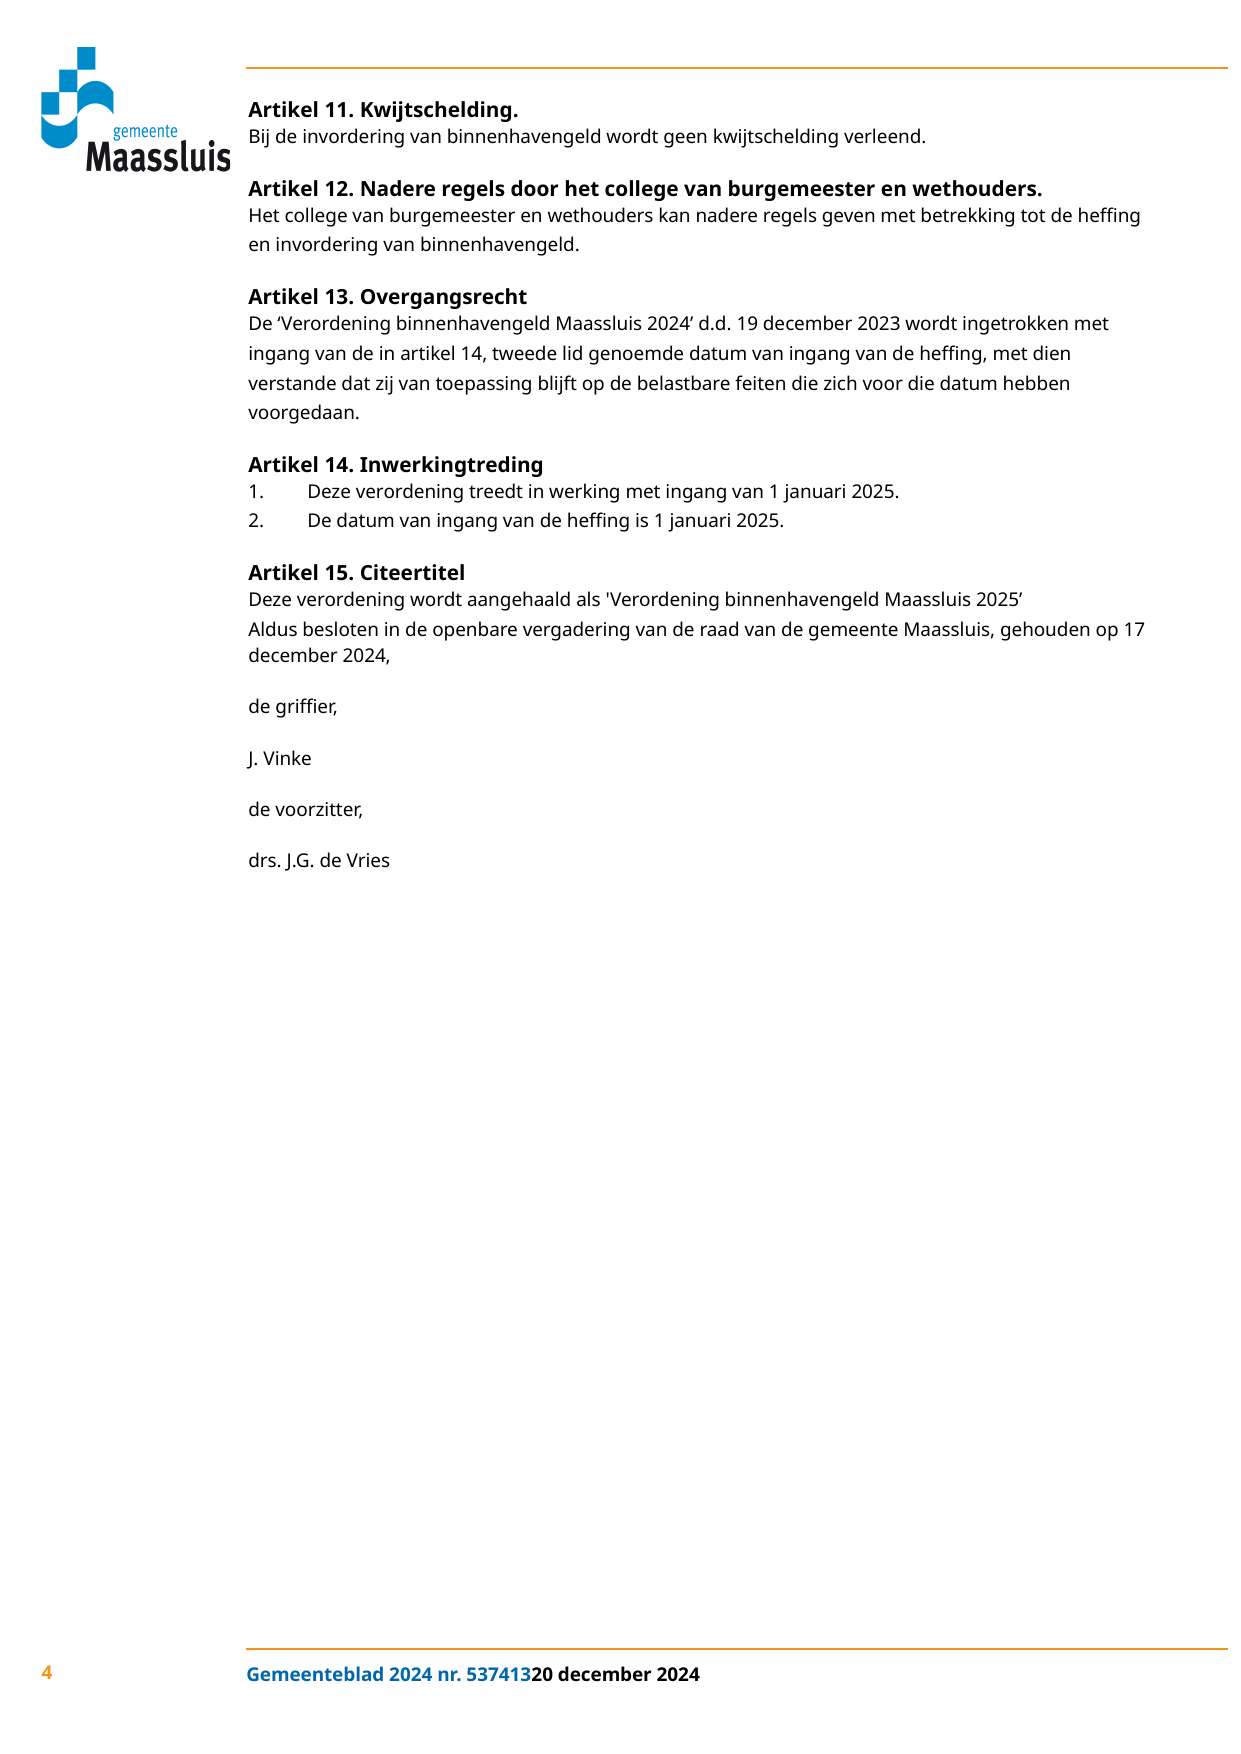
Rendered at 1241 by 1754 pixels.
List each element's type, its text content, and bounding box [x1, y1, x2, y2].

text Artikel 13. Overgangsrecht [248, 282, 1152, 311]
list Deze verordening treedt in werking met ingang van 1 januari 2025. [248, 478, 1152, 504]
list De datum van ingang van de heffing is 1 januari 2025. [248, 508, 1152, 533]
text Deze verordening wordt aangehaald als 'Verordening binnenhavengeld Maassluis 2025’ [248, 587, 1152, 612]
text Artikel 12. Nadere regels door het college van burgemeester en wethouders. [248, 174, 1152, 202]
text Het college van burgemeester en wethouders kan nadere regels geven met betrekking tot de heffing en invordering van binnenhavengeld. [248, 202, 1152, 257]
text drs. J.G. de Vries [248, 848, 1152, 873]
text J. Vinke [248, 745, 1152, 771]
text de voorzitter, [248, 796, 1152, 822]
text Artikel 14. Inwerkingtreding [248, 450, 1152, 478]
text Aldus besloten in de openbare vergadering van de raad van de gemeente Maassluis, gehouden op 17 december 2024, [248, 616, 1152, 668]
text Artikel 15. Citeertitel [248, 558, 1152, 587]
text de griffier, [248, 693, 1152, 719]
picture [41, 47, 77, 92]
text Bij de invordering van binnenhavengeld wordt geen kwijtschelding verleend. [248, 123, 1152, 149]
text Artikel 11. Kwijtschelding. [248, 95, 1152, 123]
text De ‘Verordening binnenhavengeld Maassluis 2024’ d.d. 19 december 2023 wordt ingetrokken met ingang van de in artikel 14, tweede lid genoemde datum van ingang van de heffing, met dien verstande dat zij van toepassing blijft op de belastbare feiten die zich voor die datum hebben voorgedaan. [248, 311, 1152, 425]
picture [41, 47, 231, 172]
